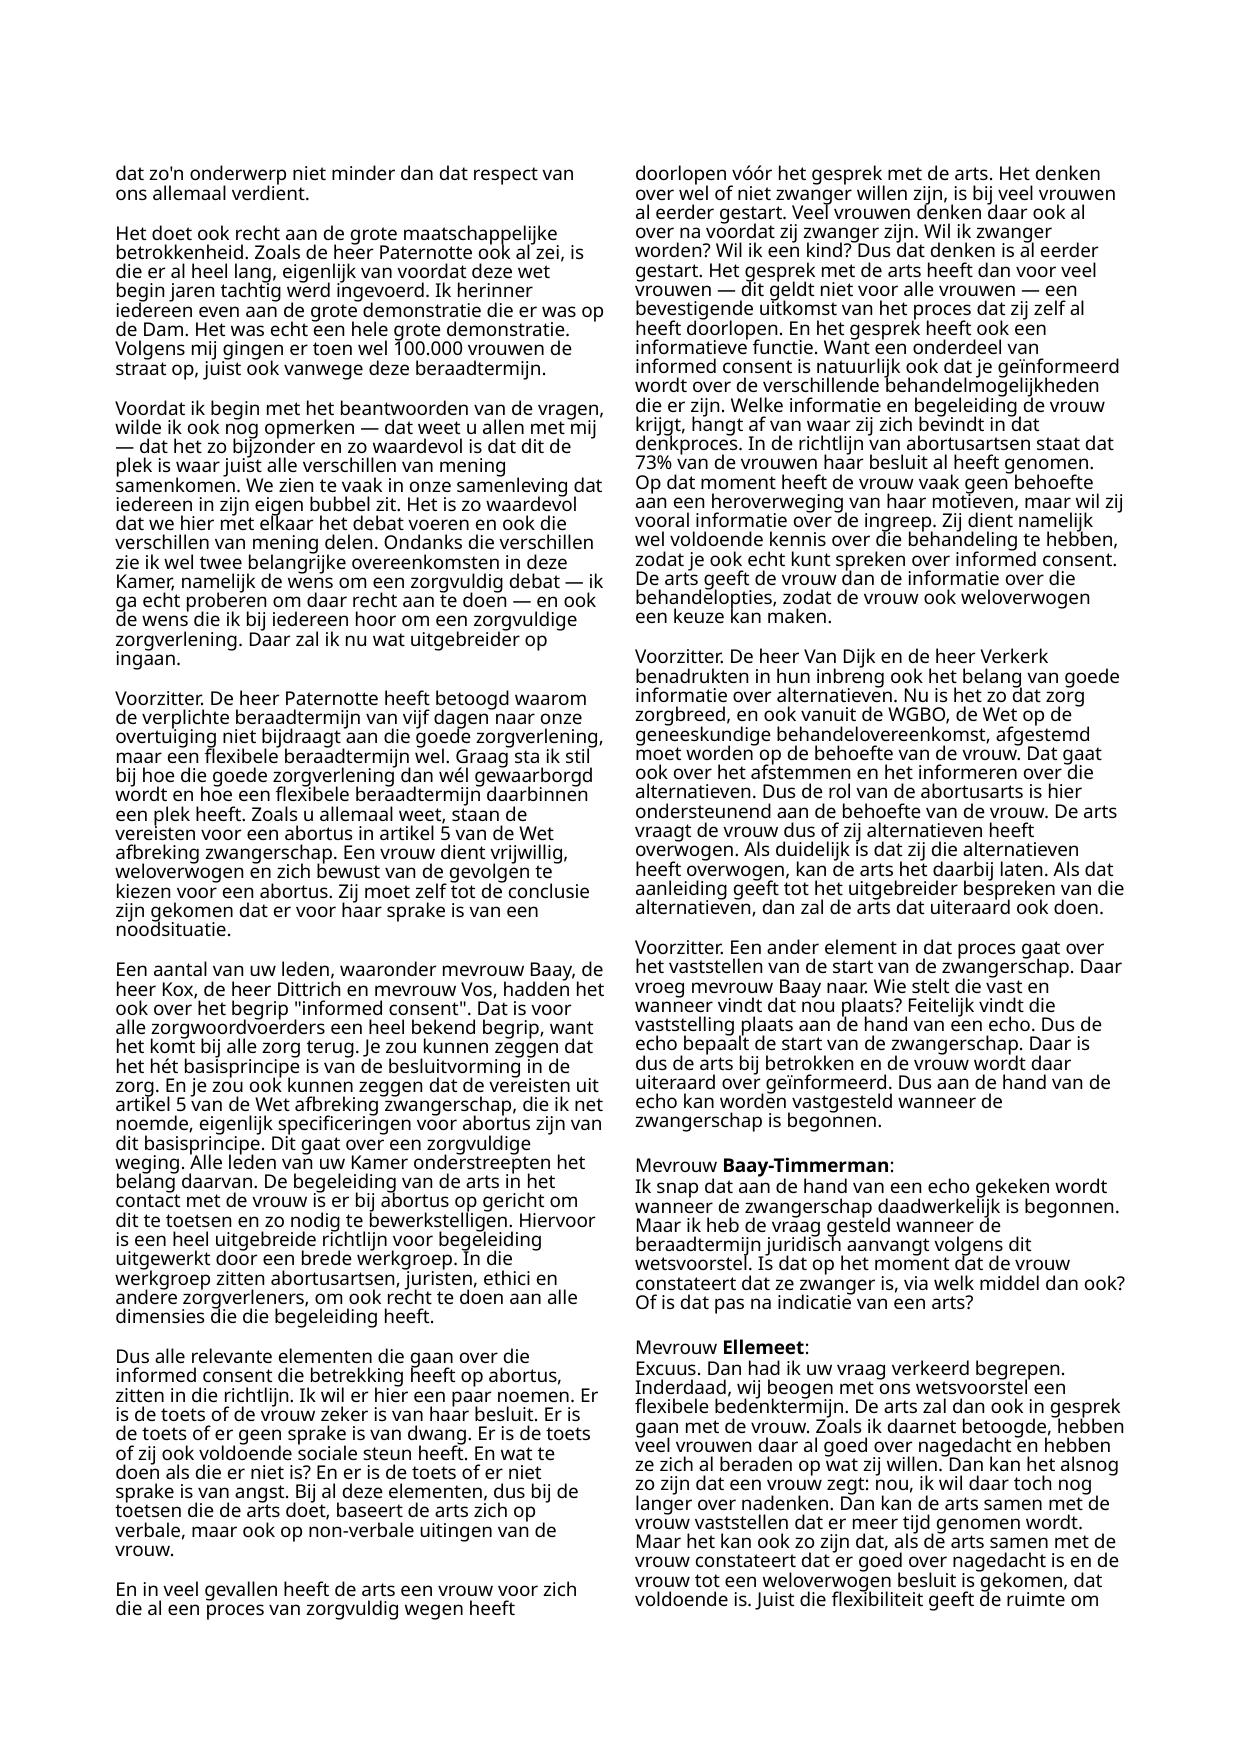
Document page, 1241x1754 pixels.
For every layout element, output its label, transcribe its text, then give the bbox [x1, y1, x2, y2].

text Voordat ik begin met het beantwoorden van de vragen, wilde ik ook nog opmerken — dat weet u allen met mij — dat het zo bijzonder en zo waardevol is dat dit de plek is waar juist alle verschillen van mening samenkomen. We zien te vaak in onze samenleving dat iedereen in zijn eigen bubbel zit. Het is zo waardevol dat we hier met elkaar het debat voeren en ook die verschillen van mening delen. Ondanks die verschillen zie ik wel twee belangrijke overeenkomsten in deze Kamer, namelijk de wens om een zorgvuldig debat — ik ga echt proberen om daar recht aan te doen — en ook de wens die ik bij iedereen hoor om een zorgvuldige zorgverlening. Daar zal ik nu wat uitgebreider op ingaan. [115, 399, 605, 669]
text Ik snap dat aan de hand van een echo gekeken wordt wanneer de zwangerschap daadwerkelijk is begonnen. Maar ik heb de vraag gesteld wanneer de beraadtermijn juridisch aanvangt volgens dit wetsvoorstel. Is dat op het moment dat de vrouw constateert dat ze zwanger is, via welk middel dan ook? Of is dat pas na indicatie van een arts? [635, 1178, 1125, 1313]
text Het doet ook recht aan de grote maatschappelijke betrokkenheid. Zoals de heer Paternotte ook al zei, is die er al heel lang, eigenlijk van voordat deze wet begin jaren tachtig werd ingevoerd. Ik herinner iedereen even aan de grote demonstratie die er was op de Dam. Het was echt een hele grote demonstratie. Volgens mij gingen er toen wel 100.000 vrouwen de straat op, juist ook vanwege deze beraadtermijn. [115, 224, 605, 379]
text Excuus. Dan had ik uw vraag verkeerd begrepen. Inderdaad, wij beogen met ons wetsvoorstel een flexibele bedenktermijn. De arts zal dan ook in gesprek gaan met de vrouw. Zoals ik daarnet betoogde, hebben veel vrouwen daar al goed over nagedacht en hebben ze zich al beraden op wat zij willen. Dan kan het alsnog zo zijn dat een vrouw zegt: nou, ik wil daar toch nog langer over nadenken. Dan kan de arts samen met de vrouw vaststellen dat er meer tijd genomen wordt. Maar het kan ook zo zijn dat, als de arts samen met de vrouw constateert dat er goed over nagedacht is en de vrouw tot een weloverwogen besluit is gekomen, dat voldoende is. Juist die flexibiliteit geeft de ruimte om [635, 1360, 1125, 1610]
text Een aantal van uw leden, waaronder mevrouw Baay, de heer Kox, de heer Dittrich en mevrouw Vos, hadden het ook over het begrip "informed consent". Dat is voor alle zorgwoordvoerders een heel bekend begrip, want het komt bij alle zorg terug. Je zou kunnen zeggen dat het hét basisprincipe is van de besluitvorming in de zorg. En je zou ook kunnen zeggen dat de vereisten uit artikel 5 van de Wet afbreking zwangerschap, die ik net noemde, eigenlijk specificeringen voor abortus zijn van dit basisprincipe. Dit gaat over een zorgvuldige weging. Alle leden van uw Kamer onderstreepten het belang daarvan. De begeleiding van de arts in het contact met de vrouw is er bij abortus op gericht om dit te toetsen en zo nodig te bewerkstelligen. Hiervoor is een heel uitgebreide richtlijn voor begeleiding uitgewerkt door een brede werkgroep. In die werkgroep zitten abortusartsen, juristen, ethici en andere zorgverleners, om ook recht te doen aan alle dimensies die die begeleiding heeft. [115, 961, 605, 1327]
text dat zo'n onderwerp niet minder dan dat respect van ons allemaal verdient. [115, 165, 605, 204]
text Dus alle relevante elementen die gaan over die informed consent die betrekking heeft op abortus, zitten in die richtlijn. Ik wil er hier een paar noemen. Er is de toets of de vrouw zeker is van haar besluit. Er is de toets of er geen sprake is van dwang. Er is de toets of zij ook voldoende sociale steun heeft. En wat te doen als die er niet is? En er is de toets of er niet sprake is van angst. Bij al deze elementen, dus bij de toetsen die de arts doet, baseert de arts zich op verbale, maar ook op non-verbale uitingen van de vrouw. [115, 1348, 605, 1560]
text Voorzitter. De heer Paternotte heeft betoogd waarom de verplichte beraadtermijn van vijf dagen naar onze overtuiging niet bijdraagt aan die goede zorgverlening, maar een flexibele beraadtermijn wel. Graag sta ik stil bij hoe die goede zorgverlening dan wél gewaarborgd wordt en hoe een flexibele beraadtermijn daarbinnen een plek heeft. Zoals u allemaal weet, staan de vereisten voor een abortus in artikel 5 van de Wet afbreking zwangerschap. Een vrouw dient vrijwillig, weloverwogen en zich bewust van de gevolgen te kiezen voor een abortus. Zij moet zelf tot de conclusie zijn gekomen dat er voor haar sprake is van een noodsituatie. [115, 690, 605, 941]
text En in veel gevallen heeft de arts een vrouw voor zich die al een proces van zorgvuldig wegen heeft [115, 1581, 605, 1619]
text Voorzitter. Een ander element in dat proces gaat over het vaststellen van de start van de zwangerschap. Daar vroeg mevrouw Baay naar. Wie stelt die vast en wanneer vindt dat nou plaats? Feitelijk vindt die vaststelling plaats aan de hand van een echo. Dus de echo bepaalt de start van de zwangerschap. Daar is dus de arts bij betrokken en de vrouw wordt daar uiteraard over geïnformeerd. Dus aan de hand van de echo kan worden vastgesteld wanneer de zwangerschap is begonnen. [635, 939, 1125, 1132]
text doorlopen vóór het gesprek met de arts. Het denken over wel of niet zwanger willen zijn, is bij veel vrouwen al eerder gestart. Veel vrouwen denken daar ook al over na voordat zij zwanger zijn. Wil ik zwanger worden? Wil ik een kind? Dus dat denken is al eerder gestart. Het gesprek met de arts heeft dan voor veel vrouwen — dit geldt niet voor alle vrouwen — een bevestigende uitkomst van het proces dat zij zelf al heeft doorlopen. En het gesprek heeft ook een informatieve functie. Want een onderdeel van informed consent is natuurlijk ook dat je geïnformeerd wordt over de verschillende behandelmogelijkheden die er zijn. Welke informatie en begeleiding de vrouw krijgt, hangt af van waar zij zich bevindt in dat denkproces. In de richtlijn van abortusartsen staat dat 73% van de vrouwen haar besluit al heeft genomen. Op dat moment heeft de vrouw vaak geen behoefte aan een heroverweging van haar motieven, maar wil zij vooral informatie over de ingreep. Zij dient namelijk wel voldoende kennis over die behandeling te hebben, zodat je ook echt kunt spreken over informed consent. De arts geeft de vrouw dan de informatie over die behandelopties, zodat de vrouw ook weloverwogen een keuze kan maken. [635, 165, 1125, 628]
text Mevrouw Baay-Timmerman: [635, 1153, 1125, 1178]
text Mevrouw Ellemeet: [635, 1334, 1125, 1360]
text Voorzitter. De heer Van Dijk en de heer Verkerk benadrukten in hun inbreng ook het belang van goede informatie over alternatieven. Nu is het zo dat zorg zorgbreed, en ook vanuit de WGBO, de Wet op de geneeskundige behandelovereenkomst, afgestemd moet worden op de behoefte van de vrouw. Dat gaat ook over het afstemmen en het informeren over die alternatieven. Dus de rol van de abortusarts is hier ondersteunend aan de behoefte van de vrouw. De arts vraagt de vrouw dus of zij alternatieven heeft overwogen. Als duidelijk is dat zij die alternatieven heeft overwogen, kan de arts het daarbij laten. Als dat aanleiding geeft tot het uitgebreider bespreken van die alternatieven, dan zal de arts dat uiteraard ook doen. [635, 648, 1125, 918]
